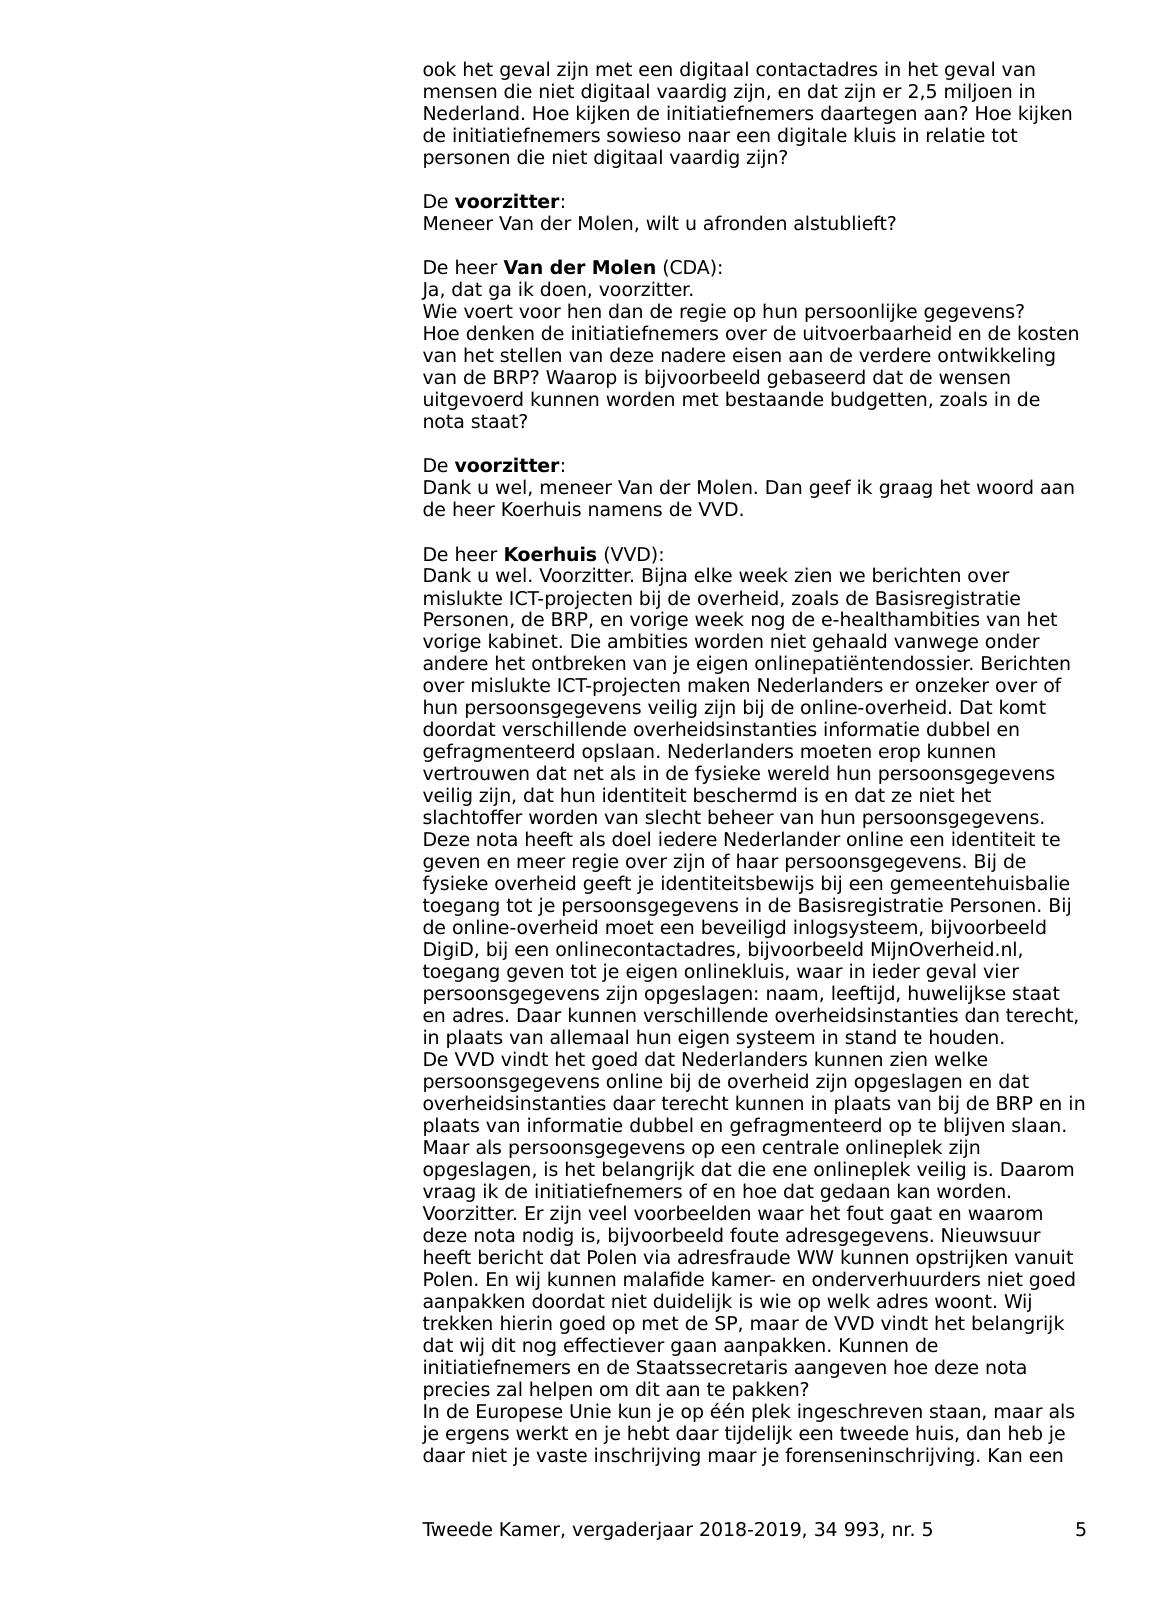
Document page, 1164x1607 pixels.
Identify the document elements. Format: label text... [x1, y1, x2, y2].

text Deze nota heeft als doel iedere Nederlander online een identiteit te geven en meer regie over zijn of haar persoonsgegevens. Bij de fysieke overheid geeft je identiteitsbewijs bij een gemeentehuisbalie toegang tot je persoonsgegevens in de Basisregistratie Personen. Bij de online-overheid moet een beveiligd inlogsysteem, bijvoorbeeld DigiD, bij een onlinecontactadres, bijvoorbeeld MijnOverheid.nl, toegang geven tot je eigen onlinekluis, waar in ieder geval vier persoonsgegevens zijn opgeslagen: naam, leeftijd, huwelijkse staat en adres. Daar kunnen verschillende overheidsinstanties dan terecht, in plaats van allemaal hun eigen systeem in stand te houden. [422, 829, 1087, 1049]
text Meneer Van der Molen, wilt u afronden alstublieft? [422, 213, 1087, 235]
text Wie voert voor hen dan de regie op hun persoonlijke gegevens? [422, 301, 1087, 323]
text Ja, dat ga ik doen, voorzitter. [422, 279, 1087, 301]
text ook het geval zijn met een digitaal contactadres in het geval van mensen die niet digitaal vaardig zijn, en dat zijn er 2,5 miljoen in Nederland. Hoe kijken de initiatiefnemers daartegen aan? Hoe kijken de initiatiefnemers sowieso naar een digitale kluis in relatie tot personen die niet digitaal vaardig zijn? [422, 59, 1087, 169]
text Dank u wel. Voorzitter. Bijna elke week zien we berichten over mislukte ICT-projecten bij de overheid, zoals de Basisregistratie Personen, de BRP, en vorige week nog de e-healthambities van het vorige kabinet. Die ambities worden niet gehaald vanwege onder andere het ontbreken van je eigen onlinepatiëntendossier. Berichten over mislukte ICT-projecten maken Nederlanders er onzeker over of hun persoonsgegevens veilig zijn bij de online-overheid. Dat komt doordat verschillende overheidsinstanties informatie dubbel en gefragmenteerd opslaan. Nederlanders moeten erop kunnen vertrouwen dat net als in de fysieke wereld hun persoonsgegevens veilig zijn, dat hun identiteit beschermd is en dat ze niet het slachtoffer worden van slecht beheer van hun persoonsgegevens. [422, 565, 1087, 829]
text In de Europese Unie kun je op één plek ingeschreven staan, maar als je ergens werkt en je hebt daar tijdelijk een tweede huis, dan heb je daar niet je vaste inschrijving maar je forenseninschrijving. Kan een [422, 1401, 1087, 1467]
text Hoe denken de initiatiefnemers over de uitvoerbaarheid en de kosten van het stellen van deze nadere eisen aan de verdere ontwikkeling van de BRP? Waarop is bijvoorbeeld gebaseerd dat de wensen uitgevoerd kunnen worden met bestaande budgetten, zoals in de nota staat? [422, 323, 1087, 433]
text De heer Koerhuis (VVD): [422, 543, 1087, 565]
text Voorzitter. Er zijn veel voorbeelden waar het fout gaat en waarom deze nota nodig is, bijvoorbeeld foute adresgegevens. Nieuwsuur heeft bericht dat Polen via adresfraude WW kunnen opstrijken vanuit Polen. En wij kunnen malafide kamer- en onderverhuurders niet goed aanpakken doordat niet duidelijk is wie op welk adres woont. Wij trekken hierin goed op met de SP, maar de VVD vindt het belangrijk dat wij dit nog effectiever gaan aanpakken. Kunnen de initiatiefnemers en de Staatssecretaris aangeven hoe deze nota precies zal helpen om dit aan te pakken? [422, 1203, 1087, 1401]
text De voorzitter: [422, 191, 1087, 213]
text De heer Van der Molen (CDA): [422, 257, 1087, 279]
text Dank u wel, meneer Van der Molen. Dan geef ik graag het woord aan de heer Koerhuis namens de VVD. [422, 477, 1087, 521]
text De VVD vindt het goed dat Nederlanders kunnen zien welke persoonsgegevens online bij de overheid zijn opgeslagen en dat overheidsinstanties daar terecht kunnen in plaats van bij de BRP en in plaats van informatie dubbel en gefragmenteerd op te blijven slaan. Maar als persoonsgegevens op een centrale onlineplek zijn opgeslagen, is het belangrijk dat die ene onlineplek veilig is. Daarom vraag ik de initiatiefnemers of en hoe dat gedaan kan worden. [422, 1049, 1087, 1203]
text De voorzitter: [422, 455, 1087, 477]
